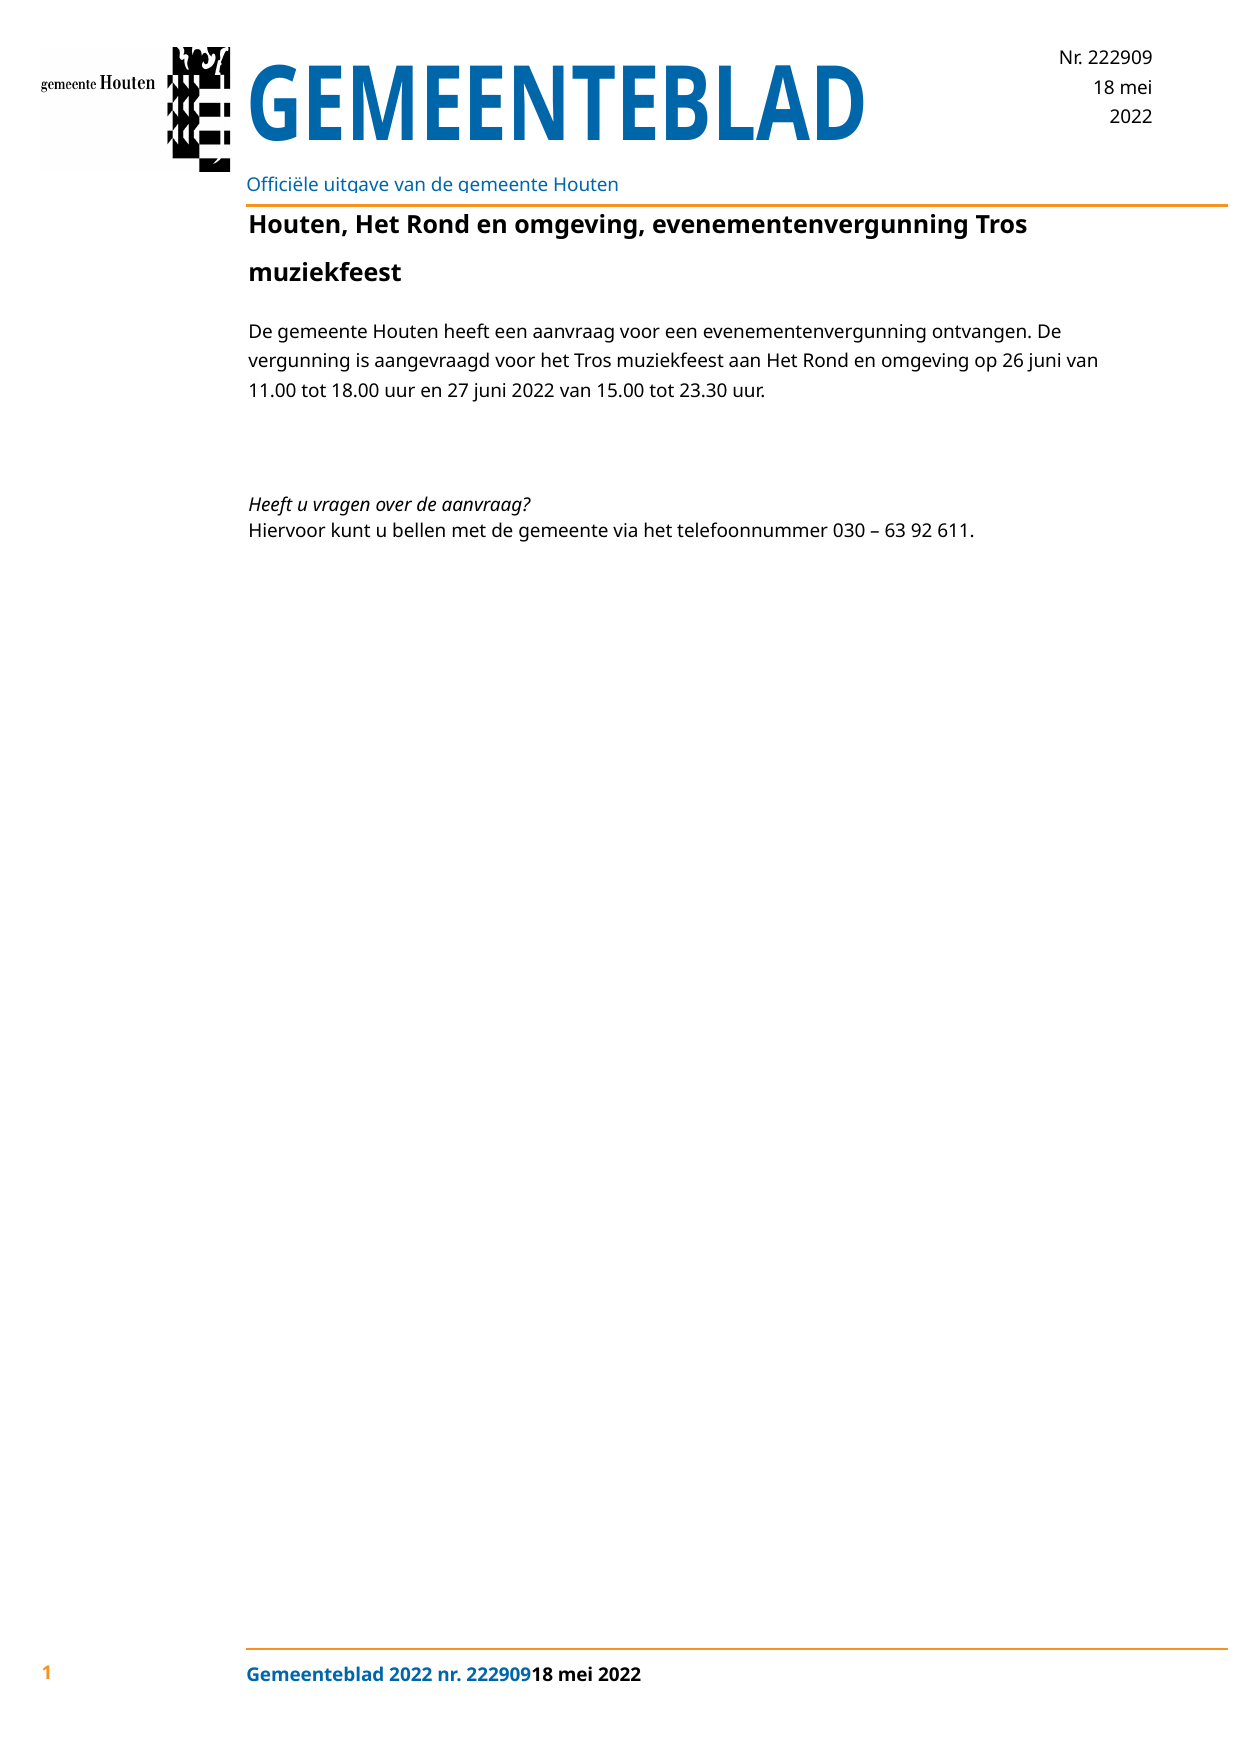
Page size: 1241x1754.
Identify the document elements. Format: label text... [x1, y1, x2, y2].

text Heeft u vragen over de aanvraag? [248, 491, 1152, 517]
picture [41, 47, 231, 172]
text Hiervoor kunt u bellen met de gemeente via het telefoonnummer 030 – 63 92 611. [248, 517, 1152, 543]
text Houten, Het Rond en omgeving, evenementenvergunning Tros muziekfeest [248, 207, 1152, 288]
text De gemeente Houten heeft een aanvraag voor een evenementenvergunning ontvangen. De vergunning is aangevraagd voor het Tros muziekfeest aan Het Rond en omgeving op 26 juni van 11.00 tot 18.00 uur en 27 juni 2022 van 15.00 tot 23.30 uur. [248, 318, 1152, 403]
